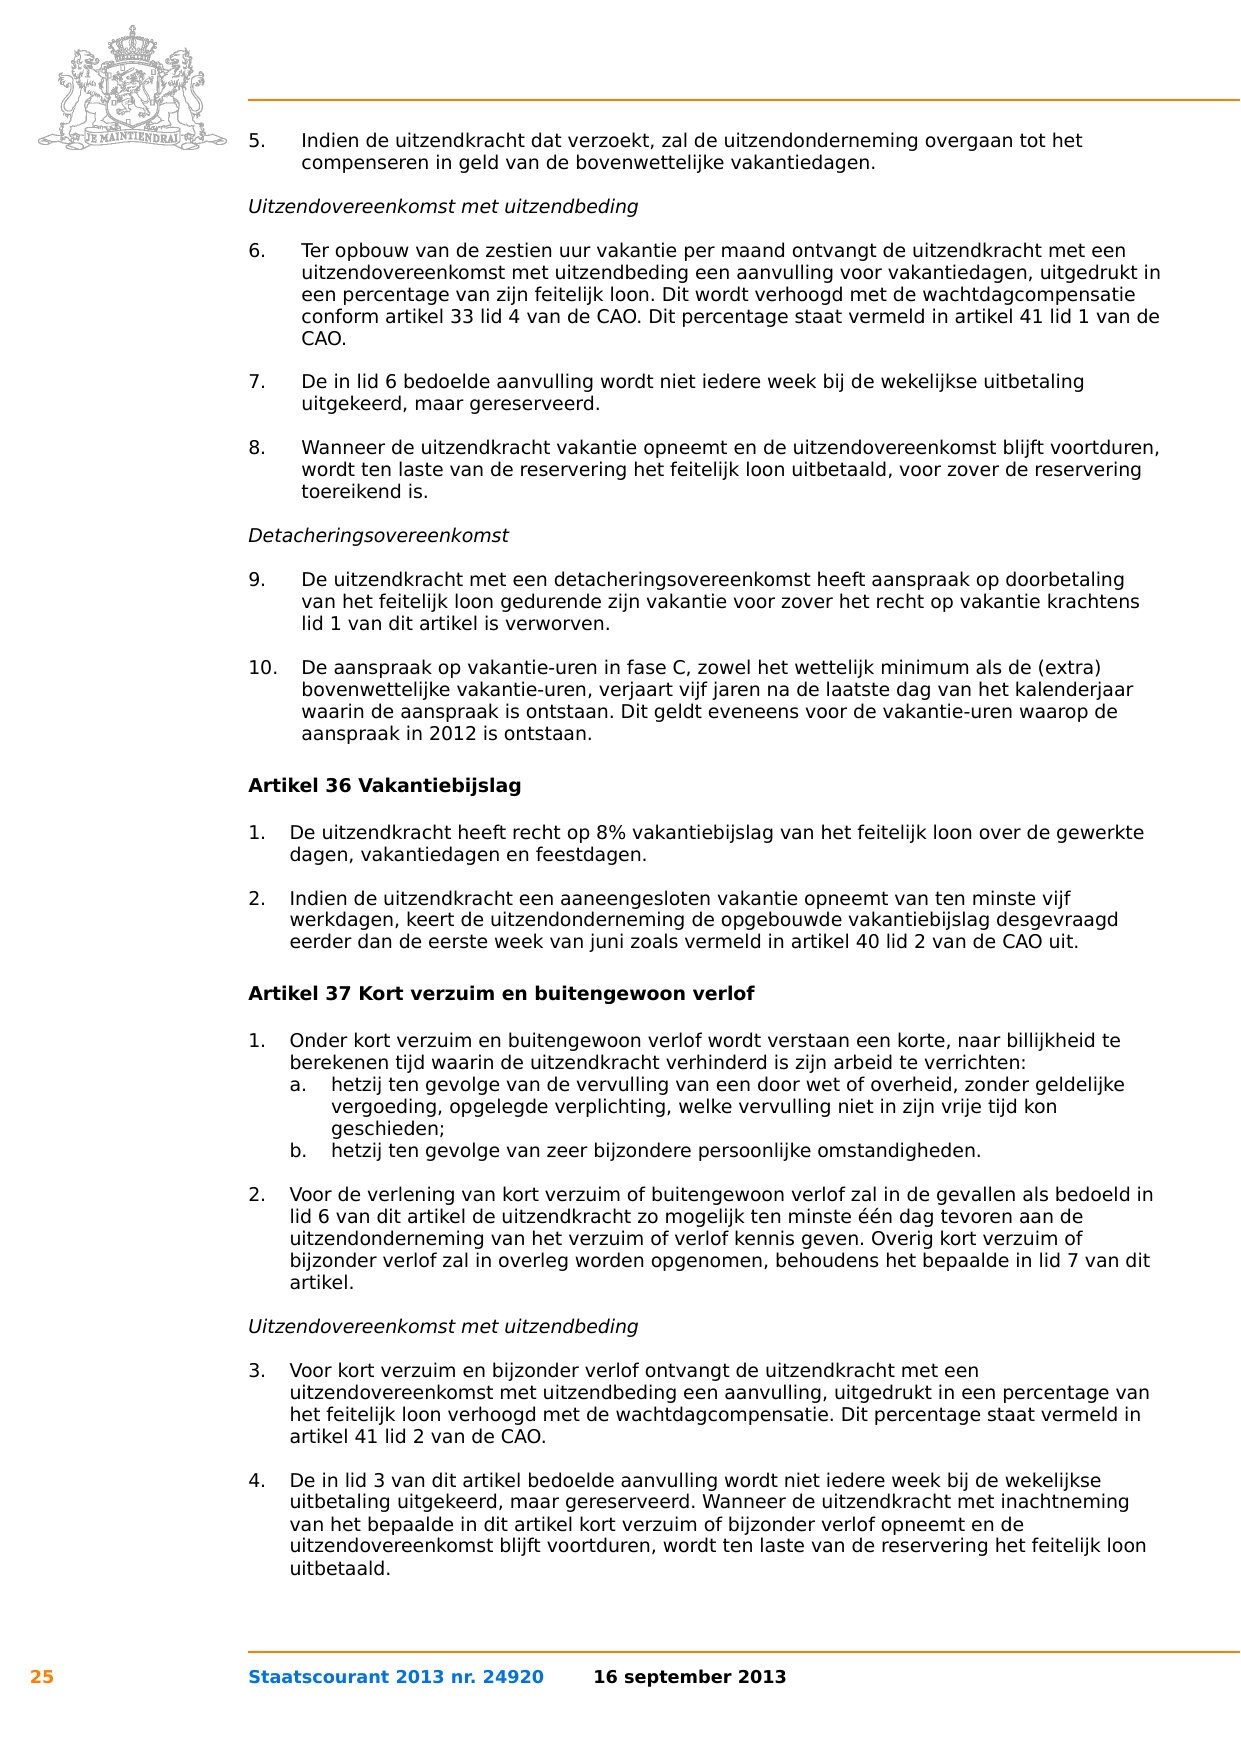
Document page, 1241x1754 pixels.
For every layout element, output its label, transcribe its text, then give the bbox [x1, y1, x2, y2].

text 1. Onder kort verzuim en buitengewoon verlof wordt verstaan een korte, naar billijkheid te berekenen tijd waarin de uitzendkracht verhinderd is zijn arbeid te verrichten: [248, 1030, 1163, 1074]
text 10. De aanspraak op vakantie-uren in fase C, zowel het wettelijk minimum als de (extra) bovenwettelijke vakantie-uren, verjaart vijf jaren na de laatste dag van het kalenderjaar waarin de aanspraak is ontstaan. Dit geldt eveneens voor de vakantie-uren waarop de aanspraak in 2012 is ontstaan. [248, 657, 1163, 744]
subtitle Artikel 36 Vakantiebijslag [248, 774, 1163, 797]
subtitle Detacheringsovereenkomst [248, 525, 1163, 547]
text 8. Wanneer de uitzendkracht vakantie opneemt en de uitzendovereenkomst blijft voortduren, wordt ten laste van de reservering het feitelijk loon uitbetaald, voor zover de reservering toereikend is. [248, 437, 1163, 503]
subtitle Uitzendovereenkomst met uitzendbeding [248, 1316, 1163, 1338]
text a. hetzij ten gevolge van de vervulling van een door wet of overheid, zonder geldelijke vergoeding, opgelegde verplichting, welke vervulling niet in zijn vrije tijd kon geschieden; [289, 1074, 1163, 1140]
subtitle Uitzendovereenkomst met uitzendbeding [248, 196, 1163, 218]
text 3. Voor kort verzuim en bijzonder verlof ontvangt de uitzendkracht met een uitzendovereenkomst met uitzendbeding een aanvulling, uitgedrukt in een percentage van het feitelijk loon verhoogd met de wachtdagcompensatie. Dit percentage staat vermeld in artikel 41 lid 2 van de CAO. [248, 1360, 1163, 1448]
picture [38, 25, 227, 150]
text 4. De in lid 3 van dit artikel bedoelde aanvulling wordt niet iedere week bij de wekelijkse uitbetaling uitgekeerd, maar gereserveerd. Wanneer de uitzendkracht met inachtneming van het bepaalde in dit artikel kort verzuim of bijzonder verlof opneemt en de uitzendovereenkomst blijft voortduren, wordt ten laste van de reservering het feitelijk loon uitbetaald. [248, 1469, 1163, 1579]
text 7. De in lid 6 bedoelde aanvulling wordt niet iedere week bij de wekelijkse uitbetaling uitgekeerd, maar gereserveerd. [248, 371, 1163, 415]
text 2. Indien de uitzendkracht een aaneengesloten vakantie opneemt van ten minste vijf werkdagen, keert de uitzendonderneming de opgebouwde vakantiebijslag desgevraagd eerder dan de eerste week van juni zoals vermeld in artikel 40 lid 2 van de CAO uit. [248, 887, 1163, 953]
text b. hetzij ten gevolge van zeer bijzondere persoonlijke omstandigheden. [289, 1140, 1163, 1162]
text 5. Indien de uitzendkracht dat verzoekt, zal de uitzendonderneming overgaan tot het compenseren in geld van de bovenwettelijke vakantiedagen. [248, 130, 1163, 174]
text 6. Ter opbouw van de zestien uur vakantie per maand ontvangt de uitzendkracht met een uitzendovereenkomst met uitzendbeding een aanvulling voor vakantiedagen, uitgedrukt in een percentage van zijn feitelijk loon. Dit wordt verhoogd met de wachtdagcompensatie conform artikel 33 lid 4 van de CAO. Dit percentage staat vermeld in artikel 41 lid 1 van de CAO. [248, 239, 1163, 349]
subtitle Artikel 37 Kort verzuim en buitengewoon verlof [248, 983, 1163, 1005]
text 1. De uitzendkracht heeft recht op 8% vakantiebijslag van het feitelijk loon over de gewerkte dagen, vakantiedagen en feestdagen. [248, 822, 1163, 866]
text 2. Voor de verlening van kort verzuim of buitengewoon verlof zal in de gevallen als bedoeld in lid 6 van dit artikel de uitzendkracht zo mogelijk ten minste één dag tevoren aan de uitzendonderneming van het verzuim of verlof kennis geven. Overig kort verzuim of bijzonder verlof zal in overleg worden opgenomen, behoudens het bepaalde in lid 7 van dit artikel. [248, 1184, 1163, 1294]
text 9. De uitzendkracht met een detacheringsovereenkomst heeft aanspraak op doorbetaling van het feitelijk loon gedurende zijn vakantie voor zover het recht op vakantie krachtens lid 1 van dit artikel is verworven. [248, 569, 1163, 635]
